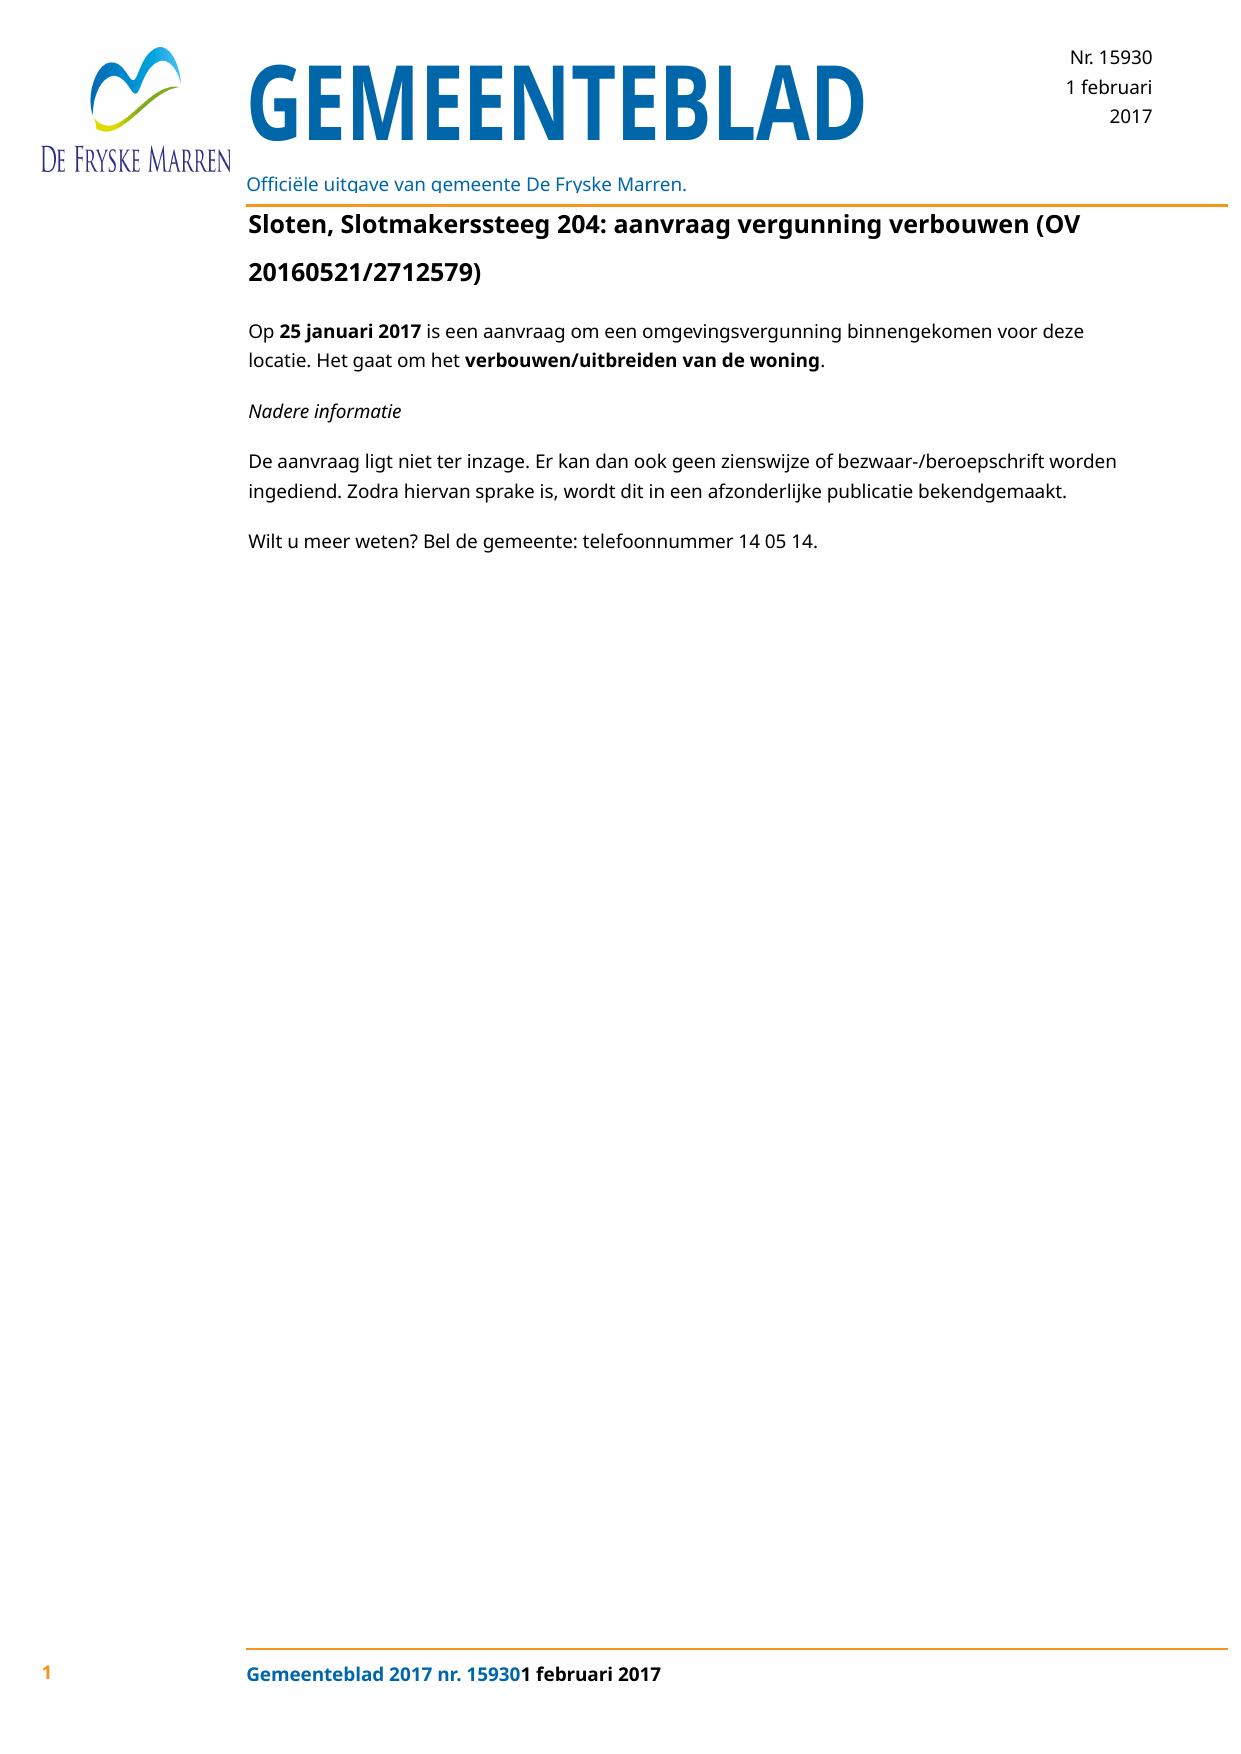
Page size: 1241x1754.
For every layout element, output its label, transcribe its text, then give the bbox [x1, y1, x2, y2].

text Nadere informatie [248, 398, 1152, 424]
text Wilt u meer weten? Bel de gemeente: telefoonnummer 14 05 14. [248, 528, 1152, 554]
text Op 25 januari 2017 is een aanvraag om een omgevingsvergunning binnengekomen voor deze locatie. Het gaat om het verbouwen/uitbreiden van de woning. [248, 318, 1152, 373]
text Sloten, Slotmakerssteeg 204: aanvraag vergunning verbouwen (OV 20160521/2712579) [248, 207, 1152, 288]
picture [41, 47, 231, 172]
text De aanvraag ligt niet ter inzage. Er kan dan ook geen zienswijze of bezwaar-/beroepschrift worden ingediend. Zodra hiervan sprake is, wordt dit in een afzonderlijke publicatie bekendgemaakt. [248, 448, 1152, 504]
